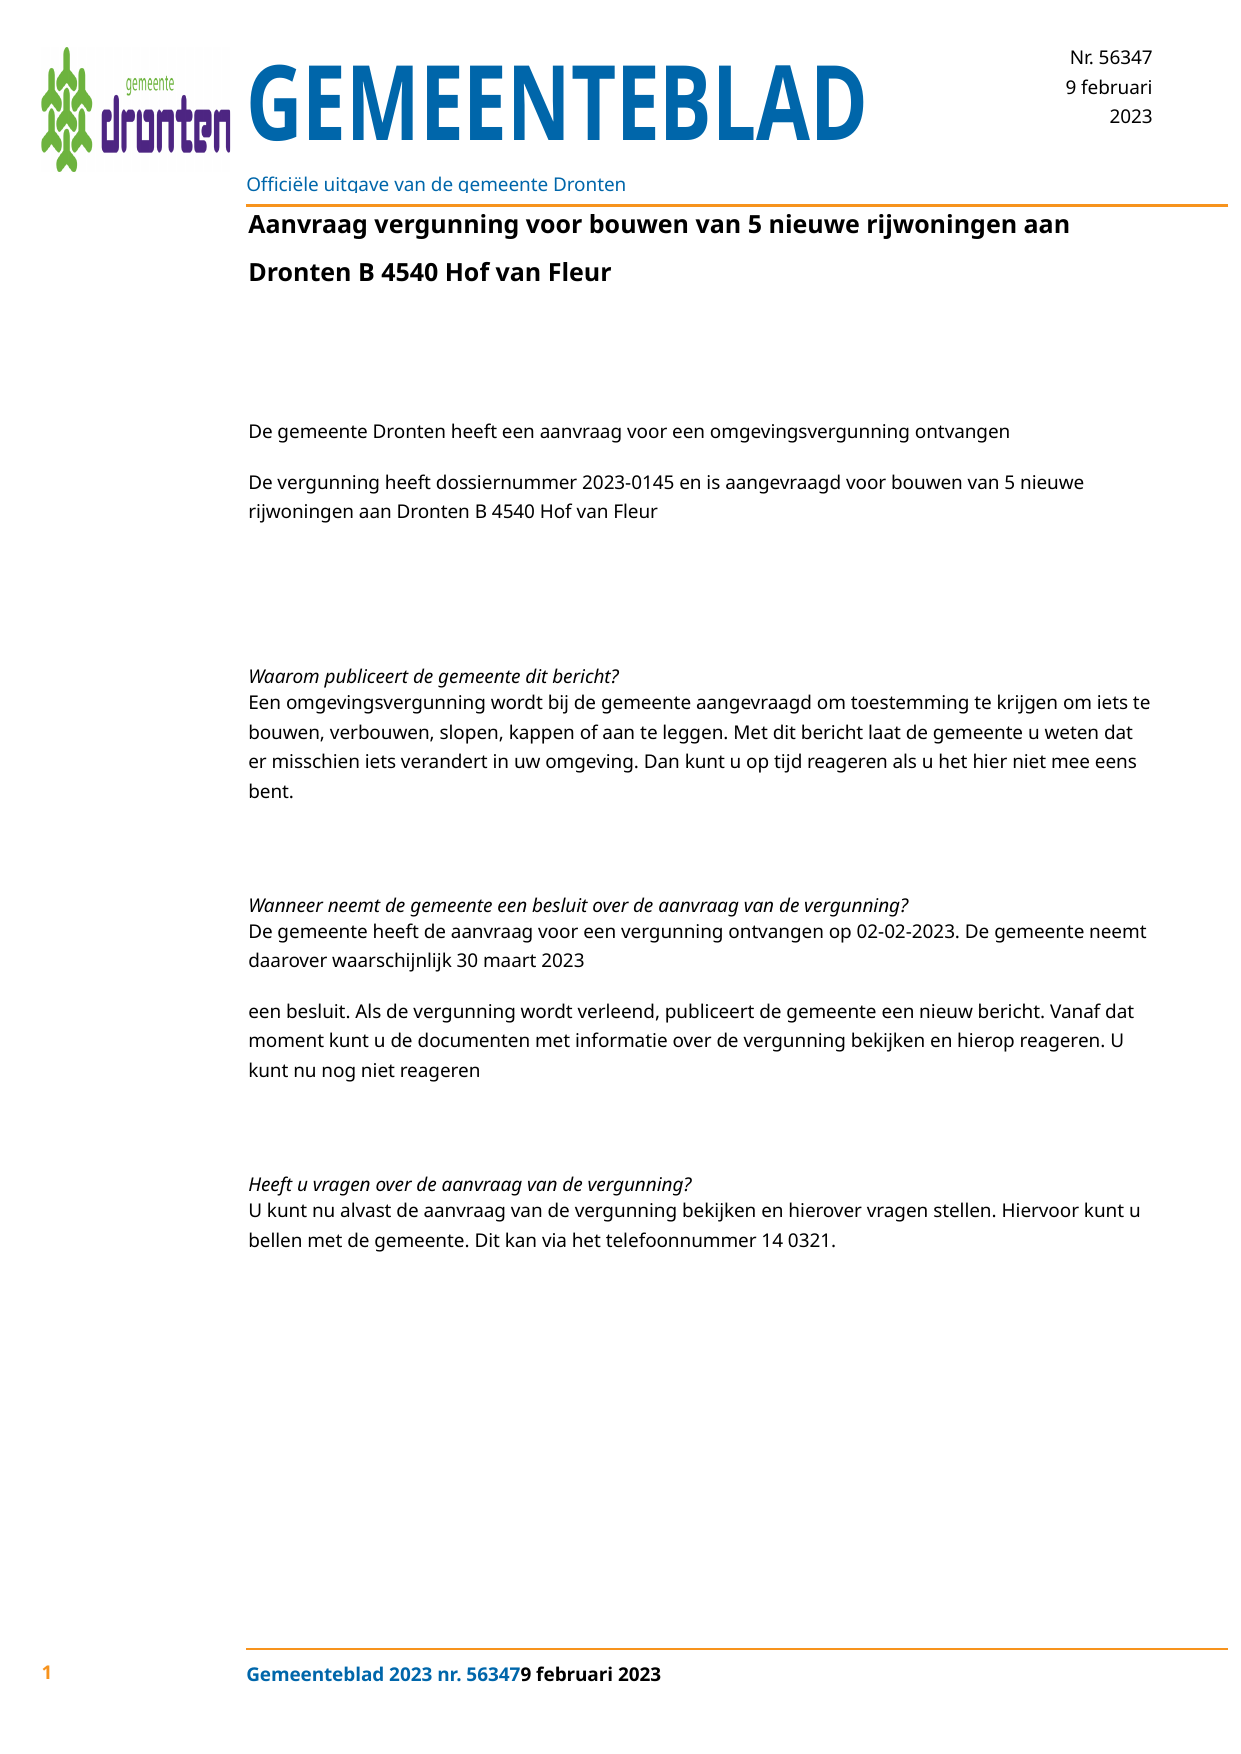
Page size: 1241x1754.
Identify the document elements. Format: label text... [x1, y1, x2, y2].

text U kunt nu alvast de aanvraag van de vergunning bekijken en hierover vragen stellen. Hiervoor kunt u bellen met de gemeente. Dit kan via het telefoonnummer 14 0321. [248, 1197, 1152, 1253]
text De vergunning heeft dossiernummer 2023-0145 en is aangevraagd voor bouwen van 5 nieuwe rijwoningen aan Dronten B 4540 Hof van Fleur [248, 469, 1152, 524]
text Heeft u vragen over de aanvraag van de vergunning? [248, 1172, 1152, 1197]
text Wanneer neemt de gemeente een besluit over de aanvraag van de vergunning? [248, 892, 1152, 918]
text De gemeente Dronten heeft een aanvraag voor een omgevingsvergunning ontvangen [248, 419, 1152, 444]
picture [41, 47, 231, 172]
text Waarom publiceert de gemeente dit bericht? [248, 663, 1152, 689]
text Een omgevingsvergunning wordt bij de gemeente aangevraagd om toestemming te krijgen om iets te bouwen, verbouwen, slopen, kappen of aan te leggen. Met dit bericht laat de gemeente u weten dat er misschien iets verandert in uw omgeving. Dan kunt u op tijd reageren als u het hier niet mee eens bent. [248, 689, 1152, 804]
text De gemeente heeft de aanvraag voor een vergunning ontvangen op 02-02-2023. De gemeente neemt daarover waarschijnlijk 30 maart 2023 [248, 918, 1152, 973]
text een besluit. Als de vergunning wordt verleend, publiceert de gemeente een nieuw bericht. Vanaf dat moment kunt u de documenten met informatie over de vergunning bekijken en hierop reageren. U kunt nu nog niet reageren [248, 998, 1152, 1083]
text Aanvraag vergunning voor bouwen van 5 nieuwe rijwoningen aan Dronten B 4540 Hof van Fleur [248, 207, 1152, 288]
